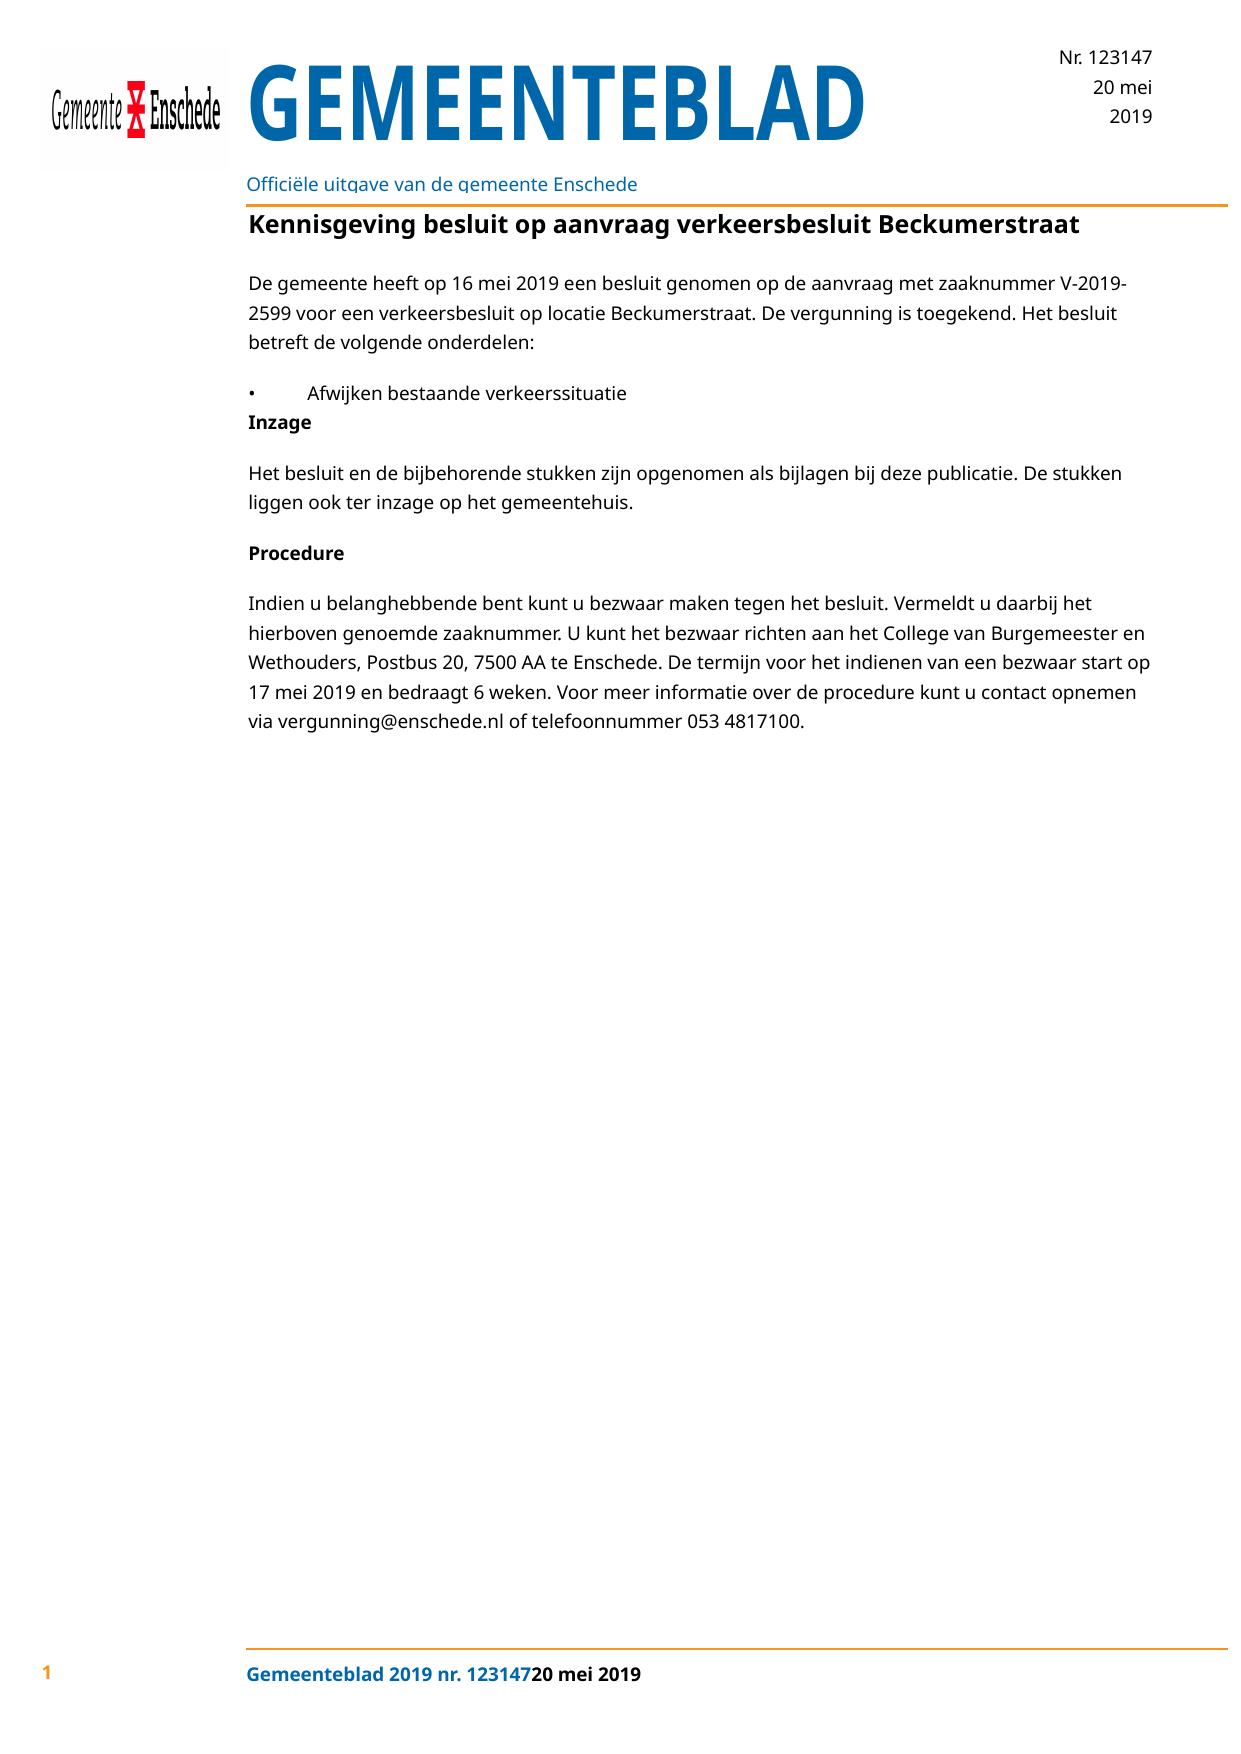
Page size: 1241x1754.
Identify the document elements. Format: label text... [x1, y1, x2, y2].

picture [41, 47, 231, 172]
text Het besluit en de bijbehorende stukken zijn opgenomen als bijlagen bij deze publicatie. De stukken liggen ook ter inzage op het gemeentehuis. [248, 460, 1152, 515]
text De gemeente heeft op 16 mei 2019 een besluit genomen op de aanvraag met zaaknummer V-2019-2599 voor een verkeersbesluit op locatie Beckumerstraat. De vergunning is toegekend. Het besluit betreft de volgende onderdelen: [248, 270, 1152, 355]
list Afwijken bestaande verkeerssituatie [248, 380, 1152, 406]
text Inzage [248, 409, 1152, 435]
text Procedure [248, 540, 1152, 566]
text Kennisgeving besluit op aanvraag verkeersbesluit Beckumerstraat [248, 207, 1152, 241]
text Indien u belanghebbende bent kunt u bezwaar maken tegen het besluit. Vermeldt u daarbij het hierboven genoemde zaaknummer. U kunt het bezwaar richten aan het College van Burgemees­ter en Wethouders, Postbus 20, 7500 AA te Enschede. De termijn voor het indienen van een bezwaar start op 17 mei 2019 en bedraagt 6 weken. Voor meer informatie over de procedure kunt u contact opnemen via vergunning@enschede.nl of telefoonnummer 053 4817100. [248, 590, 1152, 734]
